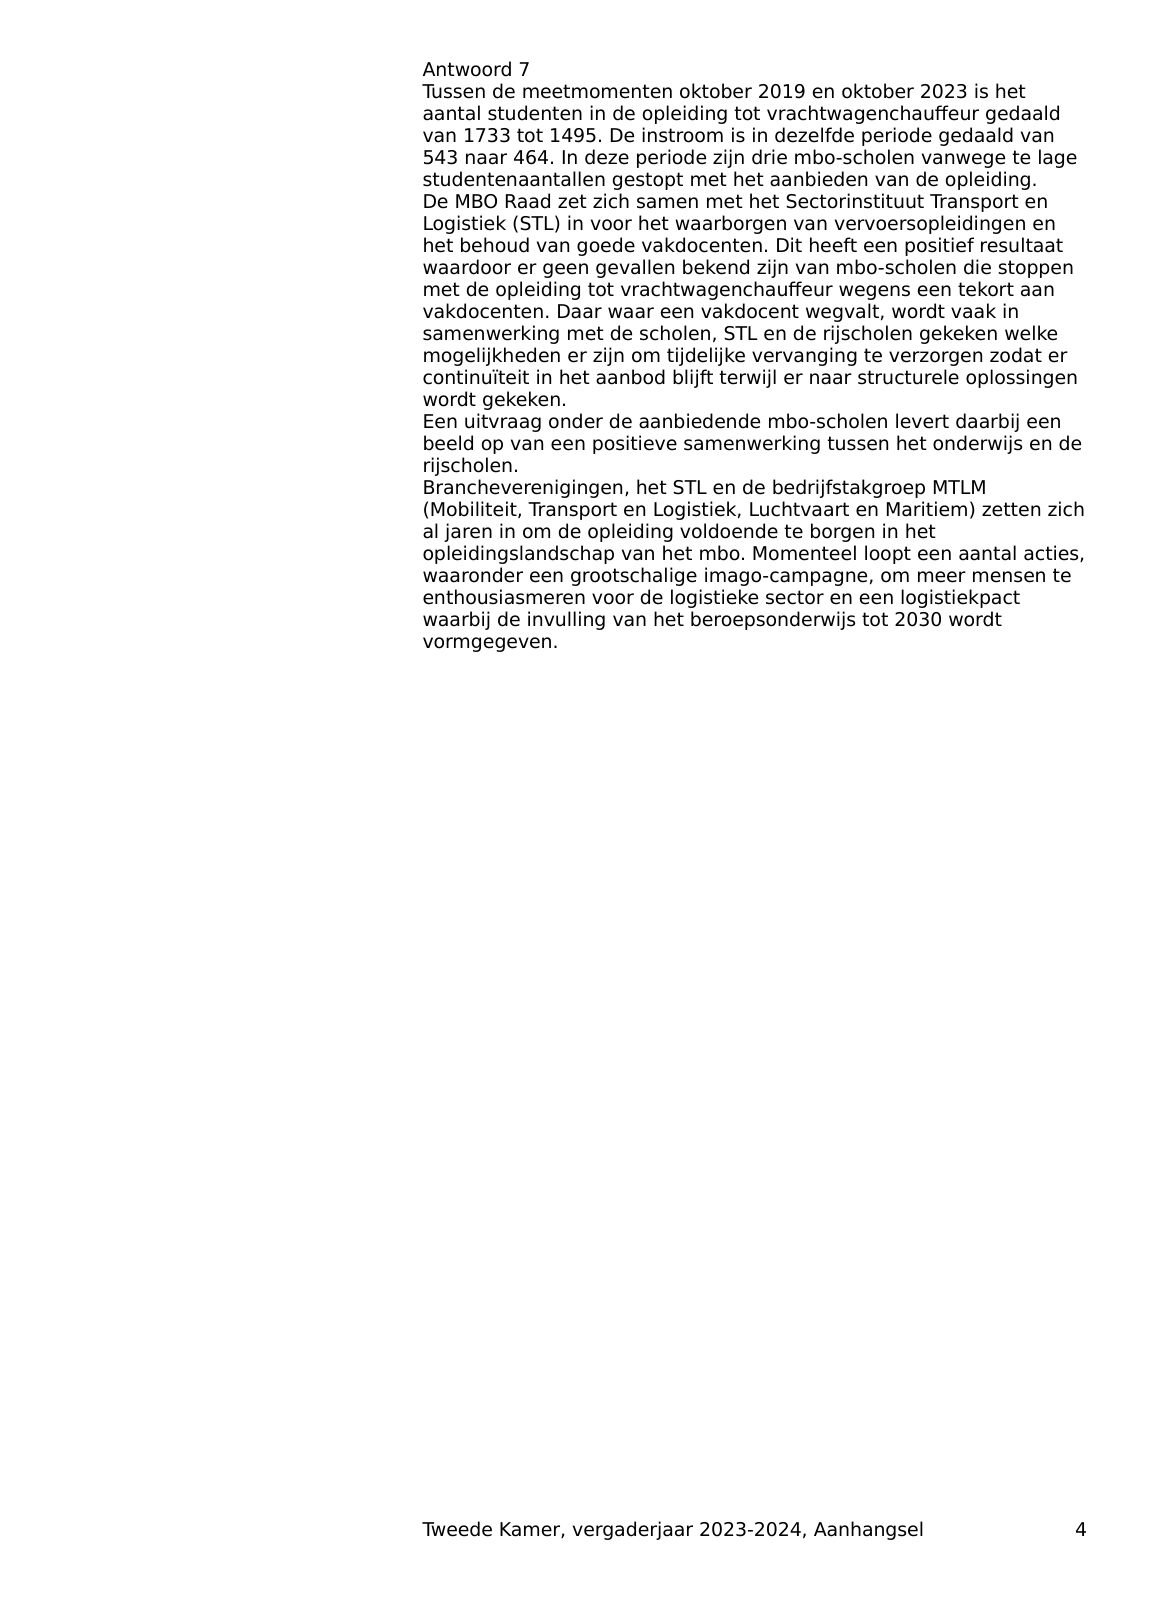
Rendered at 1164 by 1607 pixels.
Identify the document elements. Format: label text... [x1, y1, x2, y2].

text Antwoord 7 [422, 59, 1087, 81]
text Tussen de meetmomenten oktober 2019 en oktober 2023 is het aantal studenten in de opleiding tot vrachtwagenchauffeur gedaald van 1733 tot 1495. De instroom is in dezelfde periode gedaald van 543 naar 464. In deze periode zijn drie mbo-scholen vanwege te lage studentenaantallen gestopt met het aanbieden van de opleiding. [422, 81, 1087, 191]
text De MBO Raad zet zich samen met het Sectorinstituut Transport en Logistiek (STL) in voor het waarborgen van vervoersopleidingen en het behoud van goede vakdocenten. Dit heeft een positief resultaat waardoor er geen gevallen bekend zijn van mbo-scholen die stoppen met de opleiding tot vrachtwagenchauffeur wegens een tekort aan vakdocenten. Daar waar een vakdocent wegvalt, wordt vaak in samenwerking met de scholen, STL en de rijscholen gekeken welke mogelijkheden er zijn om tijdelijke vervanging te verzorgen zodat er continuïteit in het aanbod blijft terwijl er naar structurele oplossingen wordt gekeken. [422, 191, 1087, 411]
text Brancheverenigingen, het STL en de bedrijfstakgroep MTLM (Mobiliteit, Transport en Logistiek, Luchtvaart en Maritiem) zetten zich al jaren in om de opleiding voldoende te borgen in het opleidingslandschap van het mbo. Momenteel loopt een aantal acties, waaronder een grootschalige imago-campagne, om meer mensen te enthousiasmeren voor de logistieke sector en een logistiekpact waarbij de invulling van het beroepsonderwijs tot 2030 wordt vormgegeven. [422, 477, 1087, 652]
text Een uitvraag onder de aanbiedende mbo-scholen levert daarbij een beeld op van een positieve samenwerking tussen het onderwijs en de rijscholen. [422, 411, 1087, 477]
